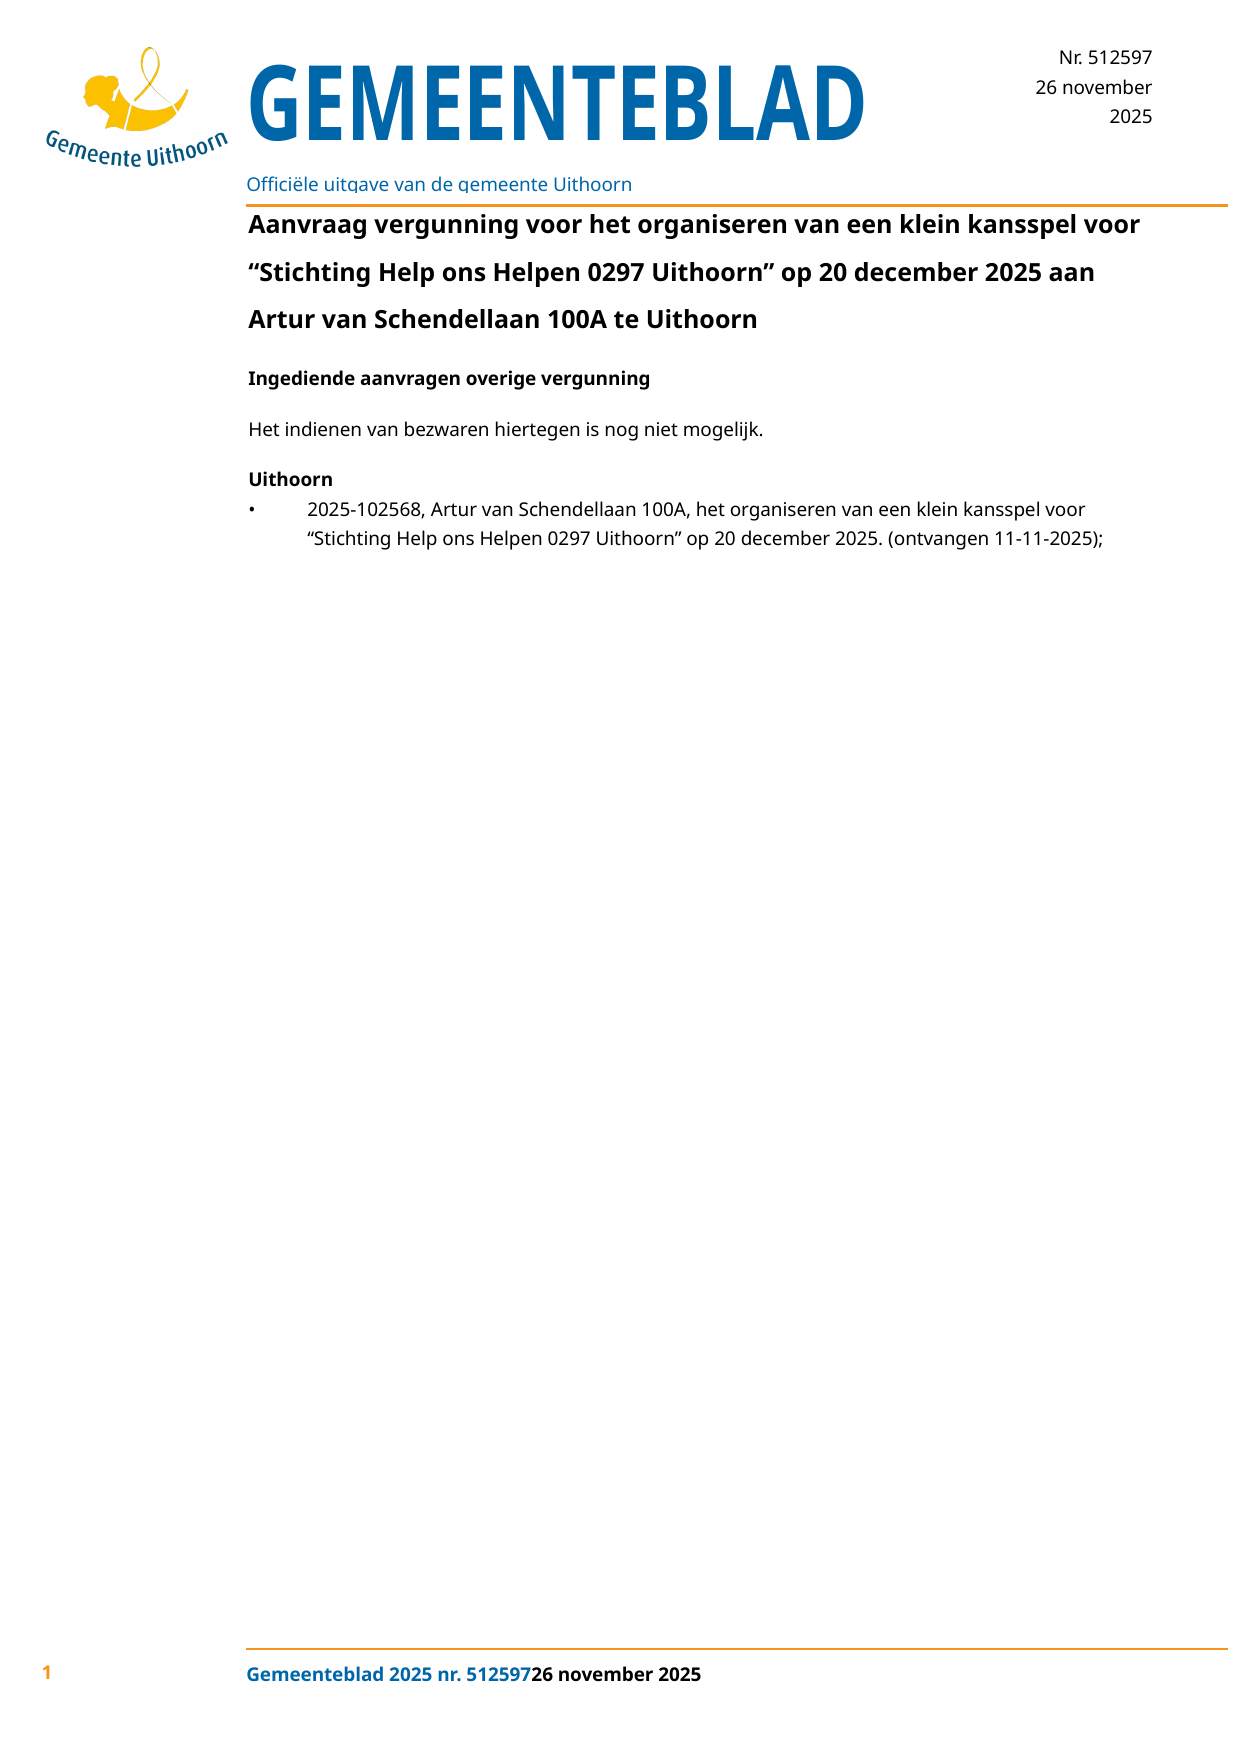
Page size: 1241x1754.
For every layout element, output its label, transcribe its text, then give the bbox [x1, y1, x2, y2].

text Uithoorn [248, 466, 1152, 492]
text Ingediende aanvragen overige vergunning [248, 366, 1152, 391]
text Het indienen van bezwaren hiertegen is nog niet mogelijk. [248, 416, 1152, 442]
list 2025-102568, Artur van Schendellaan 100A, het organiseren van een klein kansspel voor “Stichting Help ons Helpen 0297 Uithoorn” op 20 december 2025. (ontvangen 11-11-2025); [248, 496, 1152, 551]
text Aanvraag vergunning voor het organiseren van een klein kansspel voor “Stichting Help ons Helpen 0297 Uithoorn” op 20 december 2025 aan Artur van Schendellaan 100A te Uithoorn [248, 207, 1152, 336]
picture [41, 47, 231, 172]
